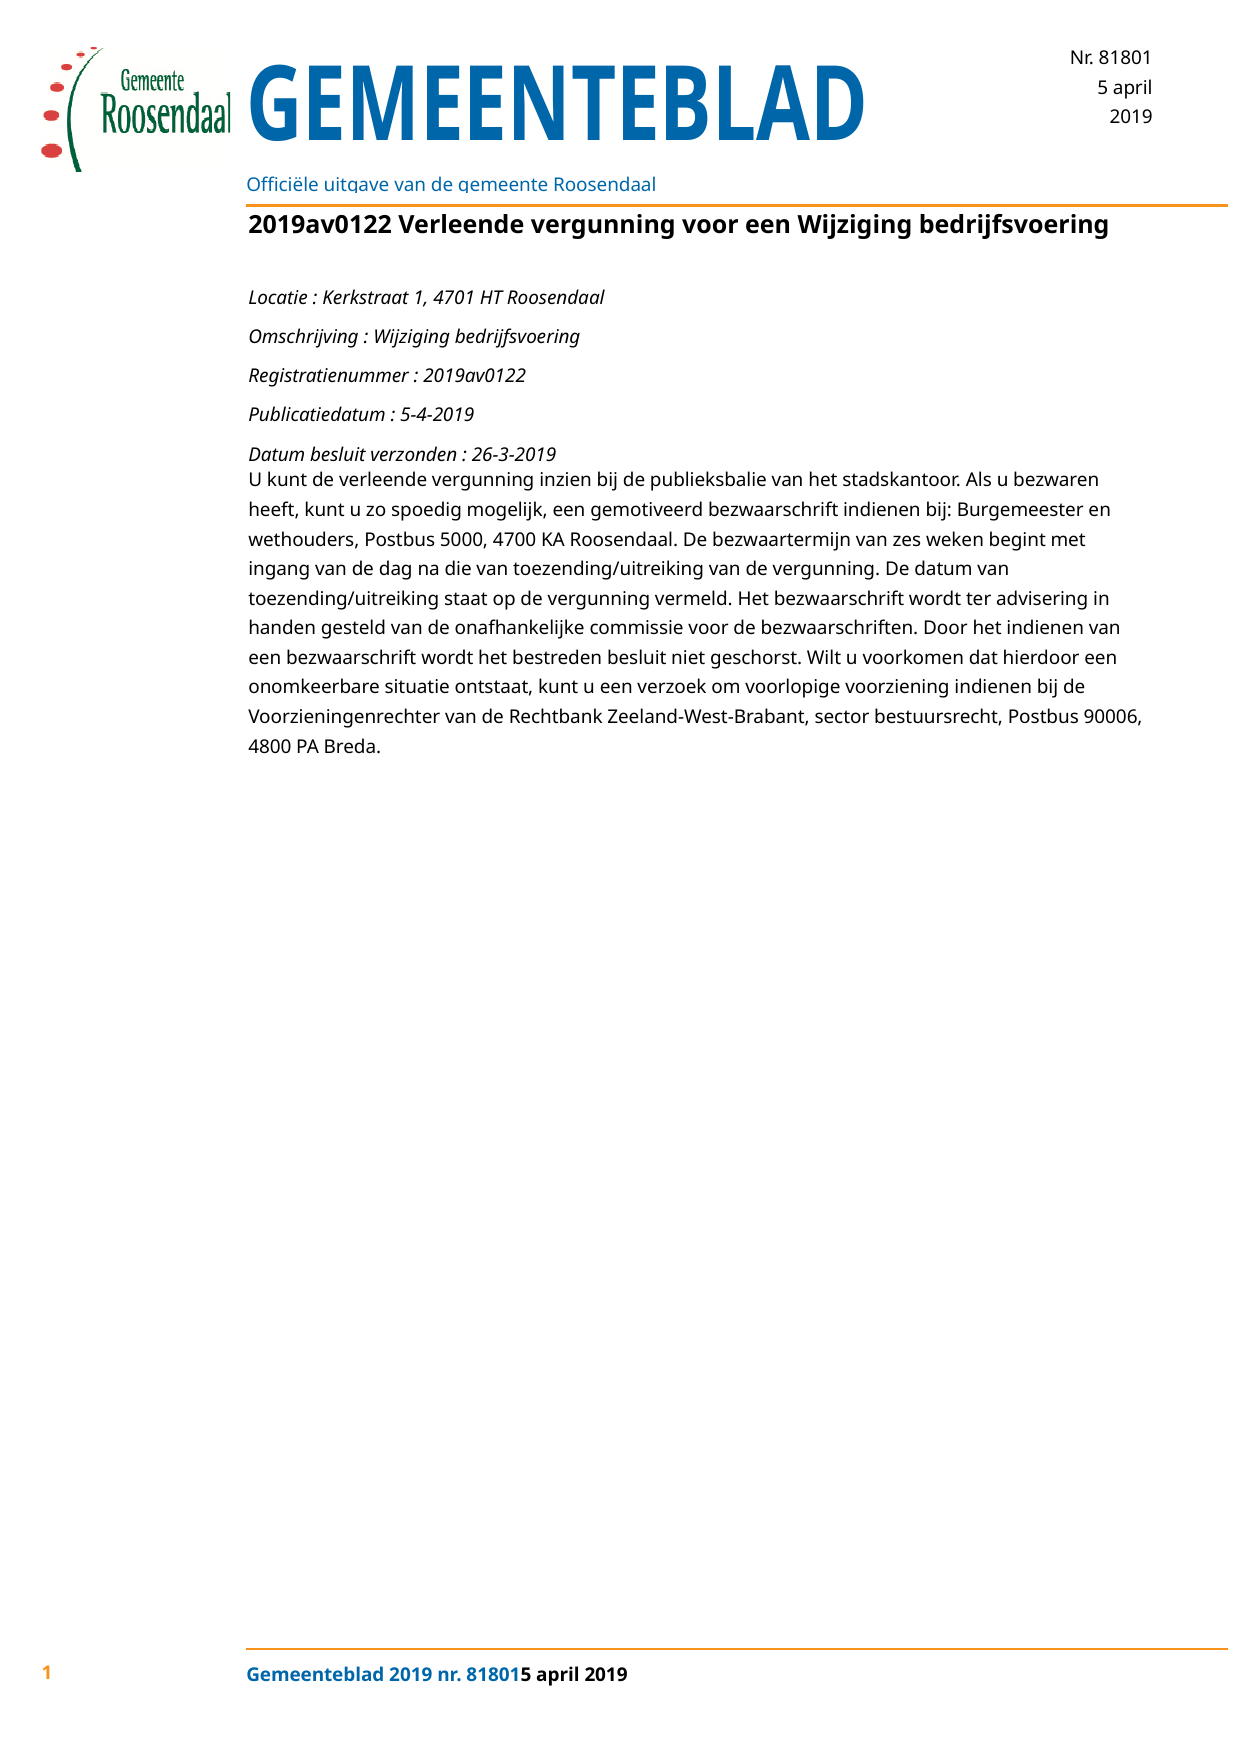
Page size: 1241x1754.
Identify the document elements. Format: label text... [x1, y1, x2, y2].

text Omschrijving : Wijziging bedrijfsvoering [248, 323, 1152, 349]
picture [41, 47, 231, 172]
text 2019av0122 Verleende vergunning voor een Wijziging bedrijfsvoering [248, 207, 1152, 241]
text Locatie : Kerkstraat 1, 4701 HT Roosendaal [248, 284, 1152, 309]
text Publicatiedatum : 5-4-2019 [248, 402, 1152, 427]
text Datum besluit verzonden : 26-3-2019 [248, 441, 1152, 467]
text U kunt de verleende vergunning inzien bij de publieksbalie van het stadskantoor. Als u bezwaren heeft, kunt u zo spoedig mogelijk, een gemotiveerd bezwaarschrift indienen bij: Burgemeester en wethouders, Postbus 5000, 4700 KA Roosendaal. De bezwaartermijn van zes weken begint met ingang van de dag na die van toezending/uitreiking van de vergunning. De datum van toezending/uitreiking staat op de vergunning vermeld. Het bezwaarschrift wordt ter advisering in handen gesteld van de onafhankelijke commissie voor de bezwaarschriften. Door het indienen van een bezwaarschrift wordt het bestreden besluit niet geschorst. Wilt u voorkomen dat hierdoor een onomkeerbare situatie ontstaat, kunt u een verzoek om voorlopige voorziening indienen bij de Voorzieningenrechter van de Rechtbank Zeeland-West-Brabant, sector bestuursrecht, Postbus 90006, 4800 PA Breda. [248, 467, 1152, 759]
text Registratienummer : 2019av0122 [248, 362, 1152, 388]
